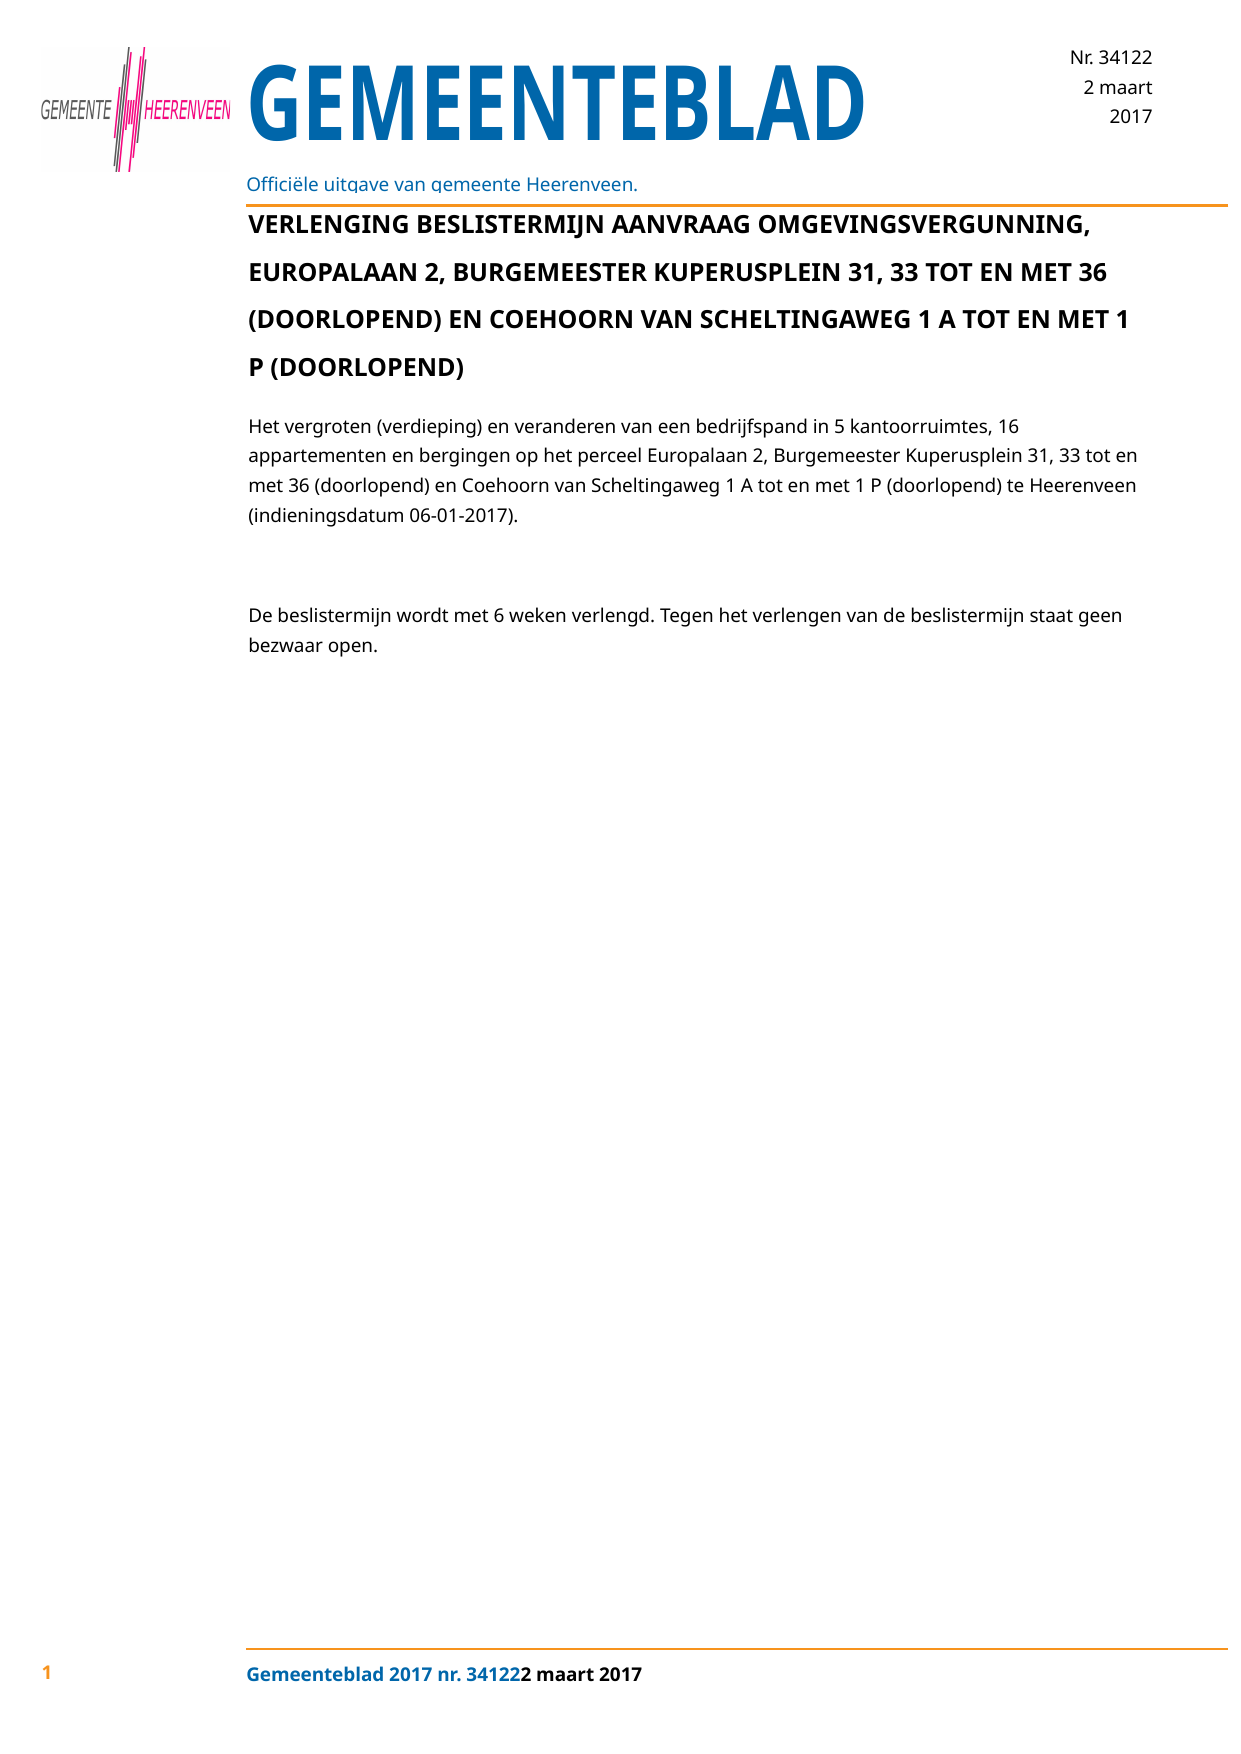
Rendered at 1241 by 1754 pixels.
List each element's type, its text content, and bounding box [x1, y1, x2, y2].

text Het vergroten (verdieping) en veranderen van een bedrijfspand in 5 kantoorruimtes, 16 appartementen en bergingen op het perceel Europalaan 2, Burgemeester Kuperusplein 31, 33 tot en met 36 (doorlopend) en Coehoorn van Scheltingaweg 1 A tot en met 1 P (doorlopend) te Heerenveen (indieningsdatum 06-01-2017). [248, 413, 1152, 528]
picture [41, 47, 231, 172]
text De beslistermijn wordt met 6 weken verlengd. Tegen het verlengen van de beslistermijn staat geen bezwaar open. [248, 603, 1152, 658]
text VERLENGING BESLISTERMIJN AANVRAAG OMGEVINGSVERGUNNING, EUROPALAAN 2, BURGEMEESTER KUPERUSPLEIN 31, 33 TOT EN MET 36 (DOORLOPEND) EN COEHOORN VAN SCHELTINGAWEG 1 A TOT EN MET 1 P (DOORLOPEND) [248, 207, 1152, 384]
